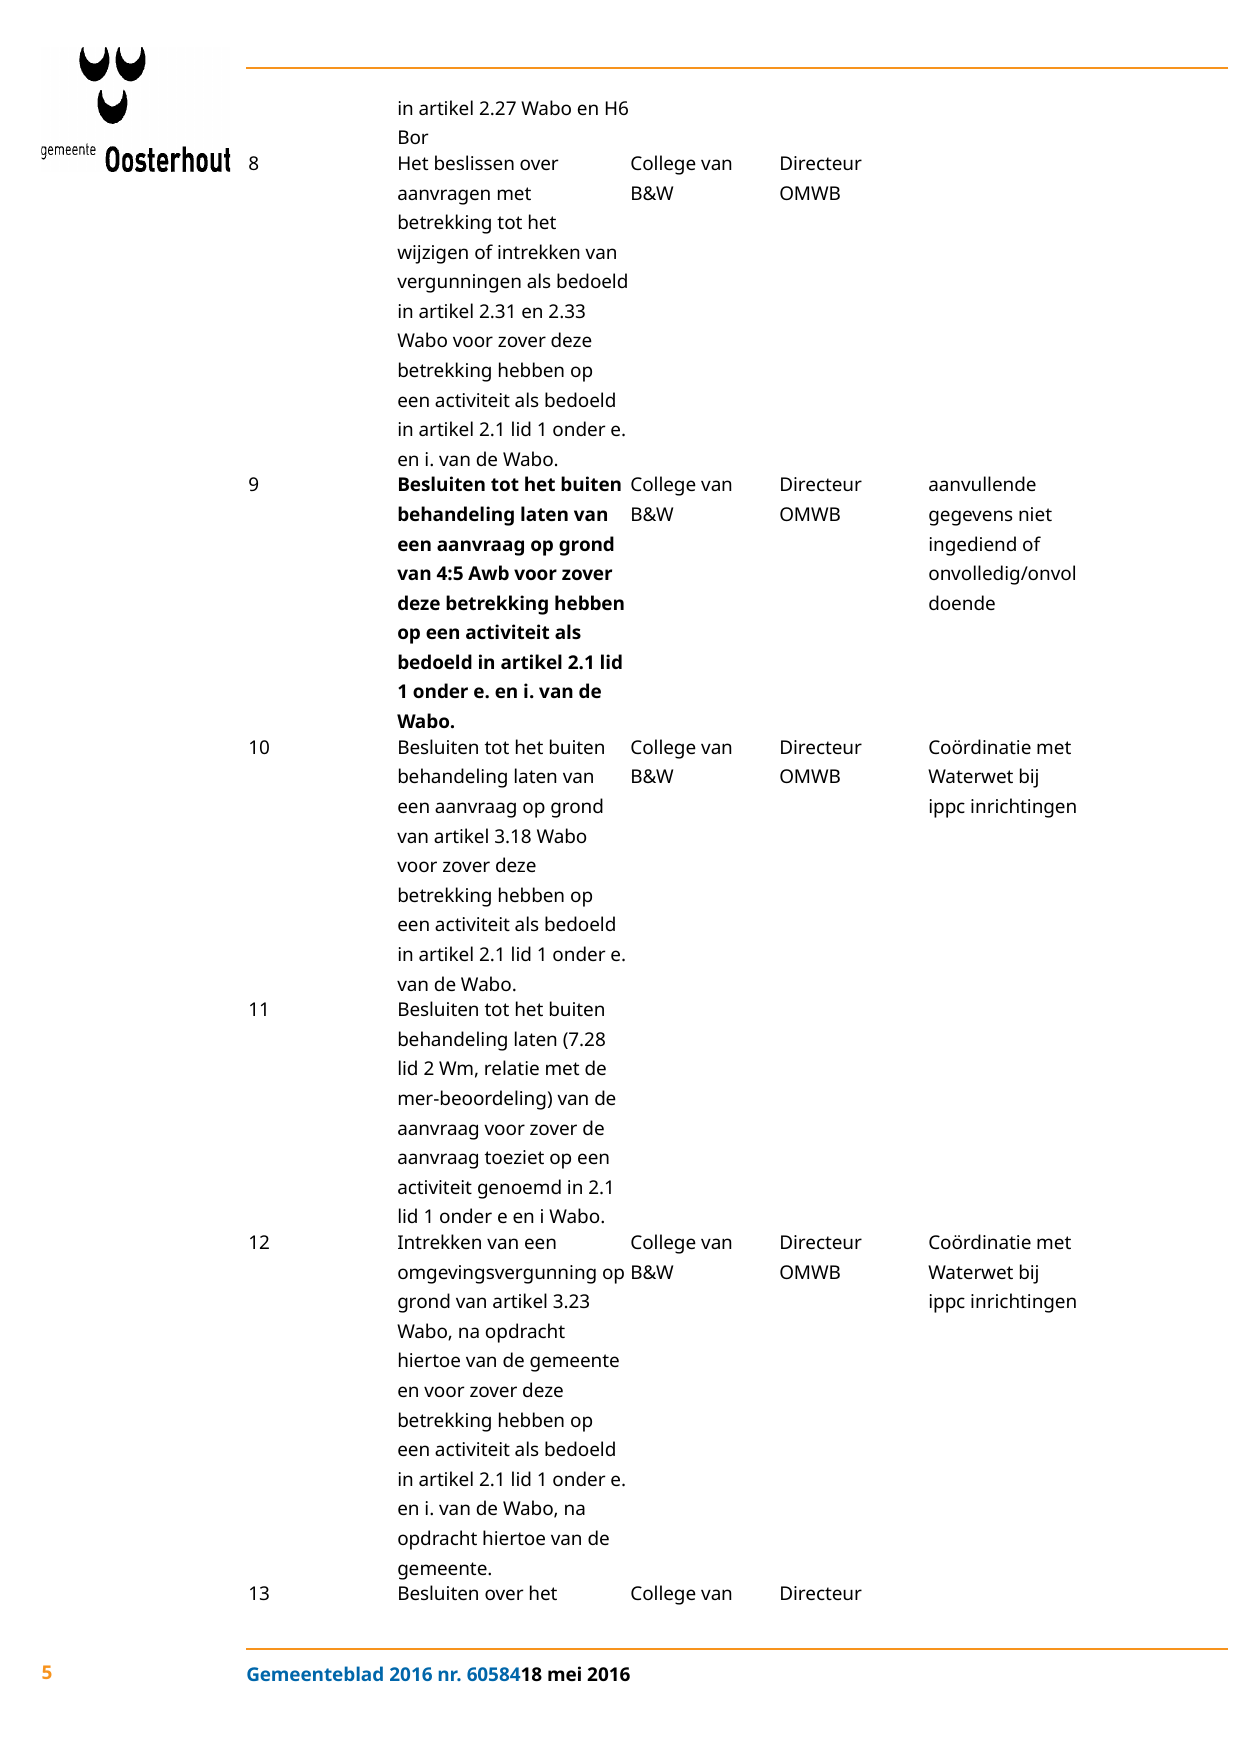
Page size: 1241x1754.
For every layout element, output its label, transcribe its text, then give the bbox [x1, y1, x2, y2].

table_cell Besluiten tot het buiten behandeling laten van een aanvraag op grond van artikel 3.18 Wabo voor zover deze betrekking hebben op een activiteit als bedoeld in artikel 2.1 lid 1 onder e. van de Wabo. [397, 734, 630, 996]
table_cell [928, 150, 1077, 472]
table_cell 9 [248, 472, 397, 734]
table_cell Directeur [779, 1580, 928, 1606]
table_cell in artikel 2.27 Wabo en H6 Bor [397, 95, 630, 150]
table_cell [779, 996, 928, 1229]
table_cell Directeur OMWB [779, 1229, 928, 1580]
table_cell [928, 996, 1077, 1229]
table_cell 8 [248, 150, 397, 472]
table_cell 11 [248, 996, 397, 1229]
table_cell aanvullende gegevens niet ingediend of onvolledig/onvoldoende [928, 472, 1077, 734]
table_cell College van [630, 1580, 779, 1606]
table_cell 10 [248, 734, 397, 996]
table_cell Directeur OMWB [779, 150, 928, 472]
table_cell Directeur OMWB [779, 734, 928, 996]
table_cell College van B&W [630, 472, 779, 734]
table_cell Coördinatie met Waterwet bij ippc inrichtingen [928, 1229, 1077, 1580]
table_cell Het beslissen over aanvragen met betrekking tot het wijzigen of intrekken van vergunningen als bedoeld in artikel 2.31 en 2.33 Wabo voor zover deze betrekking hebben op een activiteit als bedoeld in artikel 2.1 lid 1 onder e. en i. van de Wabo. [397, 150, 630, 472]
table_cell Besluiten over het [397, 1580, 630, 1606]
table_cell College van B&W [630, 734, 779, 996]
table_cell Directeur OMWB [779, 472, 928, 734]
table_cell Intrekken van een omgevingsvergunning op grond van artikel 3.23 Wabo, na opdracht hiertoe van de gemeente en voor zover deze betrekking hebben op een activiteit als bedoeld in artikel 2.1 lid 1 onder e. en i. van de Wabo, na opdracht hiertoe van de gemeente. [397, 1229, 630, 1580]
table_cell Besluiten tot het buiten behandeling laten van een aanvraag op grond van 4:5 Awb voor zover deze betrekking hebben op een activiteit als bedoeld in artikel 2.1 lid 1 onder e. en i. van de Wabo. [397, 472, 630, 734]
picture [41, 47, 231, 172]
table_cell [928, 95, 1077, 150]
table_cell Coördinatie met Waterwet bij ippc inrichtingen [928, 734, 1077, 996]
table_cell [630, 996, 779, 1229]
table_cell [248, 95, 397, 150]
table_cell [928, 1580, 1077, 1606]
table_cell [630, 95, 779, 150]
table_cell Besluiten tot het buiten behandeling laten (7.28 lid 2 Wm, relatie met de mer-beoordeling) van de aanvraag voor zover de aanvraag toeziet op een activiteit genoemd in 2.1 lid 1 onder e en i Wabo. [397, 996, 630, 1229]
table_cell 12 [248, 1229, 397, 1580]
table_cell College van B&W [630, 1229, 779, 1580]
table_cell College van B&W [630, 150, 779, 472]
table_cell 13 [248, 1580, 397, 1606]
table_cell [779, 95, 928, 150]
